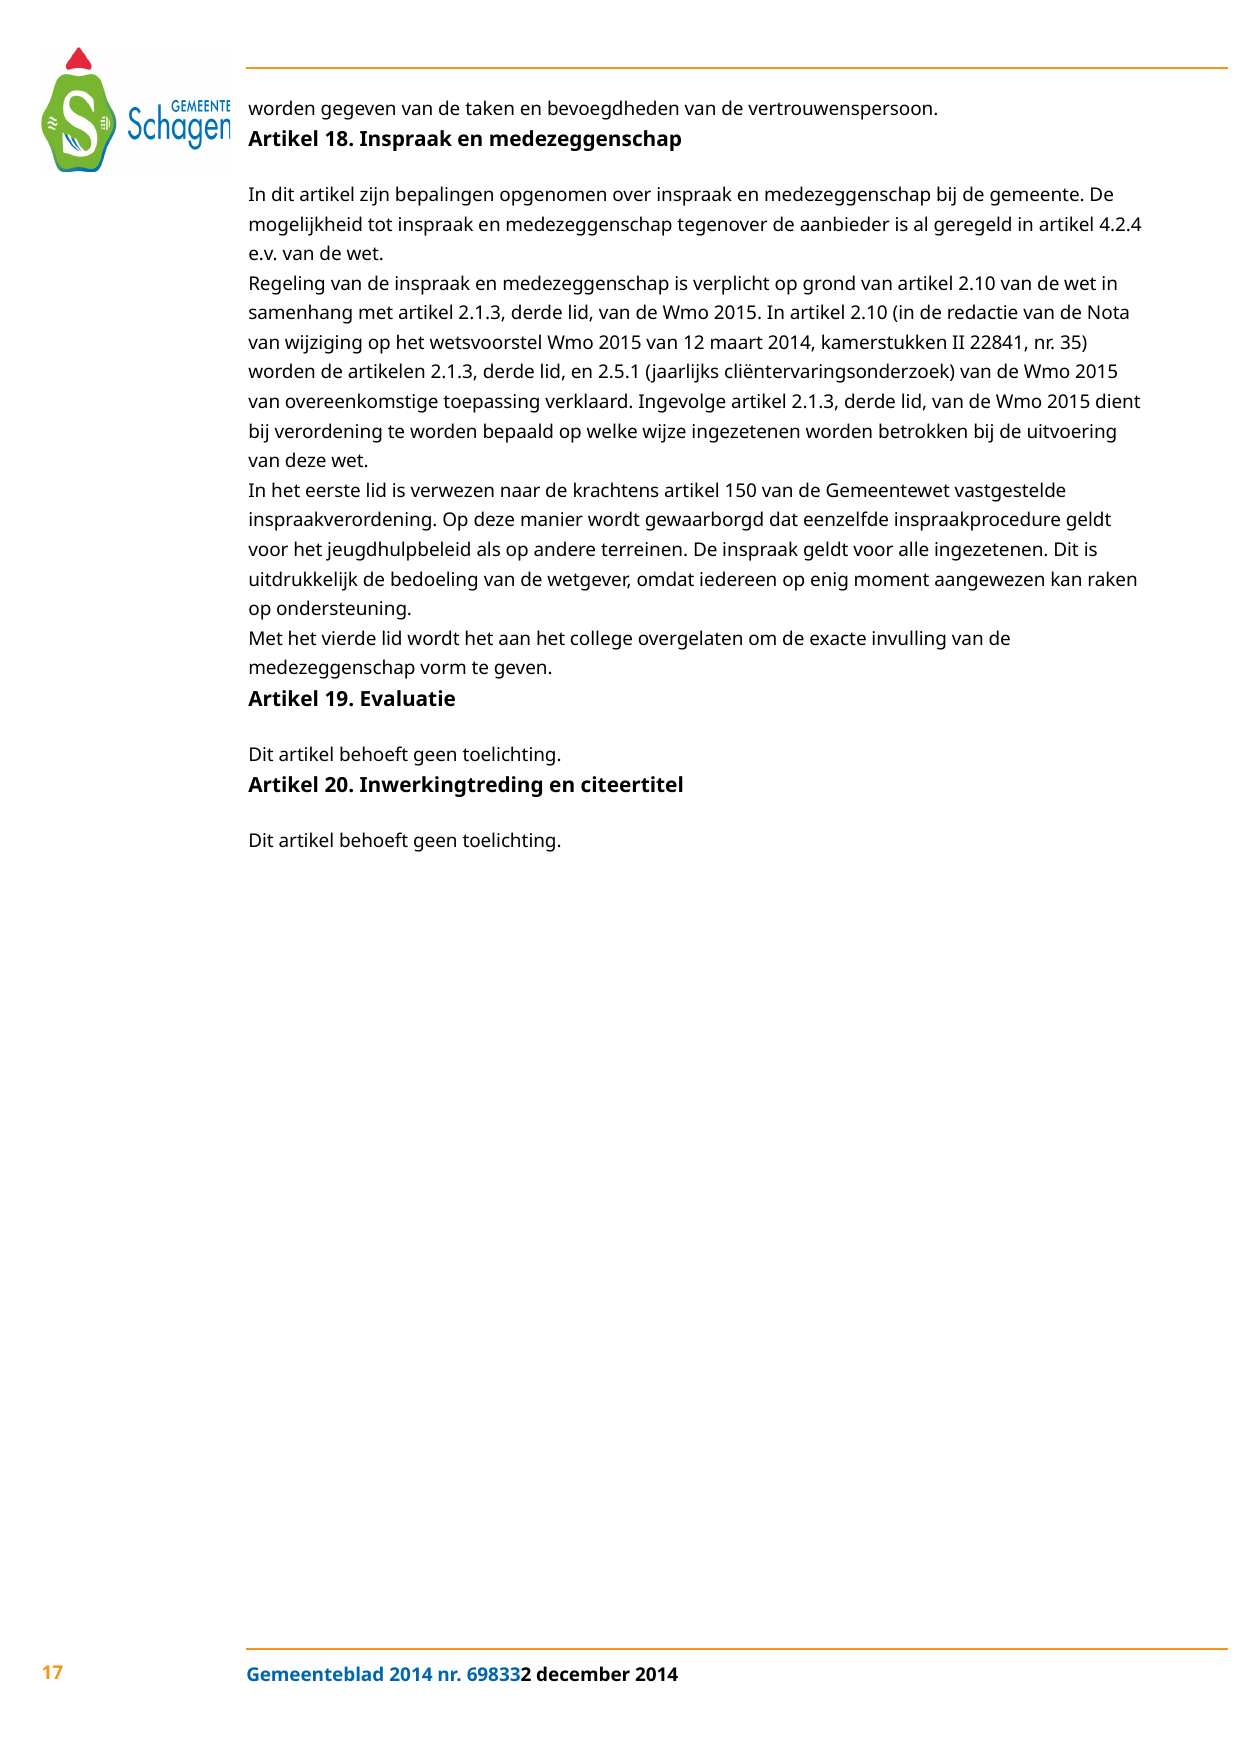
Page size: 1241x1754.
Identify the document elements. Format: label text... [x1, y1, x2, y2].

text Artikel 20. Inwerkingtreding en citeertitel [248, 771, 1152, 799]
picture [41, 47, 231, 172]
text In het eerste lid is verwezen naar de krachtens artikel 150 van de Gemeentewet vastgestelde inspraakverordening. Op deze manier wordt gewaarborgd dat eenzelfde inspraakprocedure geldt voor het jeugdhulpbeleid als op andere terreinen. De inspraak geldt voor alle ingezetenen. Dit is uitdrukkelijk de bedoeling van de wetgever, omdat iedereen op enig moment aangewezen kan raken op ondersteuning. [248, 477, 1152, 621]
text Regeling van de inspraak en medezeggenschap is verplicht op grond van artikel 2.10 van de wet in samenhang met artikel 2.1.3, derde lid, van de Wmo 2015. In artikel 2.10 (in de redactie van de Nota van wijziging op het wetsvoorstel Wmo 2015 van 12 maart 2014, kamerstukken II 22841, nr. 35) worden de artikelen 2.1.3, derde lid, en 2.5.1 (jaarlijks cliëntervaringsonderzoek) van de Wmo 2015 van overeenkomstige toepassing verklaard. Ingevolge artikel 2.1.3, derde lid, van de Wmo 2015 dient bij verordening te worden bepaald op welke wijze ingezetenen worden betrokken bij de uitvoering van deze wet. [248, 270, 1152, 473]
text Artikel 19. Evaluatie [248, 684, 1152, 713]
text Dit artikel behoeft geen toelichting. [248, 741, 1152, 767]
text In dit artikel zijn bepalingen opgenomen over inspraak en medezeggenschap bij de gemeente. De mogelijkheid tot inspraak en medezeggenschap tegenover de aanbieder is al geregeld in artikel 4.2.4 e.v. van de wet. [248, 181, 1152, 266]
text Artikel 18. Inspraak en medezeggenschap [248, 124, 1152, 153]
text Dit artikel behoeft geen toelichting. [248, 827, 1152, 853]
text Met het vierde lid wordt het aan het college overgelaten om de exacte invulling van de medezeggenschap vorm te geven. [248, 625, 1152, 680]
text worden gegeven van de taken en bevoegdheden van de vertrouwenspersoon. [248, 95, 1152, 121]
